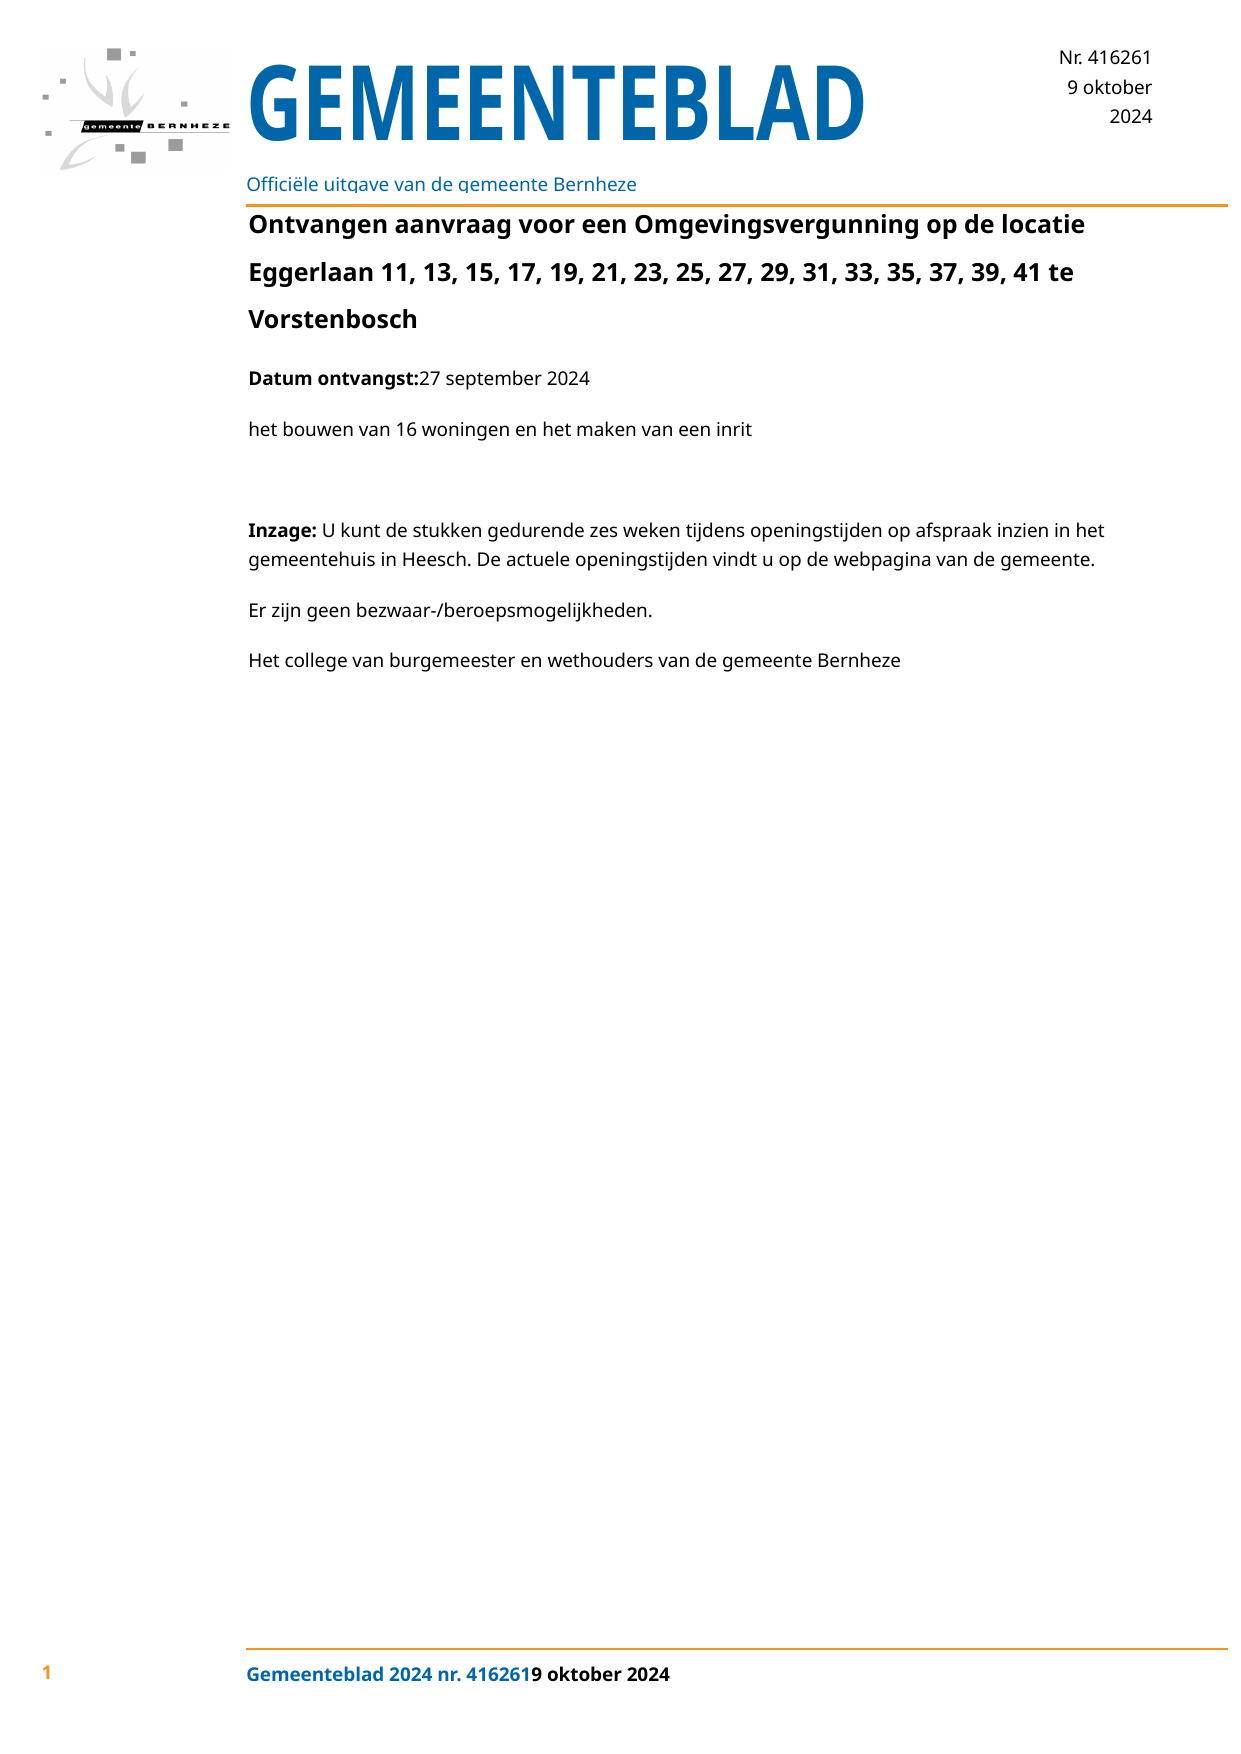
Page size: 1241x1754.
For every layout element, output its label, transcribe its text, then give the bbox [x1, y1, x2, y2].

text Ontvangen aanvraag voor een Omgevingsvergunning op de locatie Eggerlaan 11, 13, 15, 17, 19, 21, 23, 25, 27, 29, 31, 33, 35, 37, 39, 41 te Vorstenbosch [248, 207, 1152, 336]
picture [41, 47, 231, 172]
text Het college van burgemeester en wethouders van de gemeente Bernheze [248, 647, 1152, 673]
text het bouwen van 16 woningen en het maken van een inrit [248, 416, 1152, 442]
text Datum ontvangst:27 september 2024 [248, 366, 1152, 391]
text Er zijn geen bezwaar-/beroepsmogelijkheden. [248, 597, 1152, 622]
text Inzage: U kunt de stukken gedurende zes weken tijdens openingstijden op afspraak inzien in het gemeentehuis in Heesch. De actuele openingstijden vindt u op de webpagina van de gemeente. [248, 517, 1152, 572]
